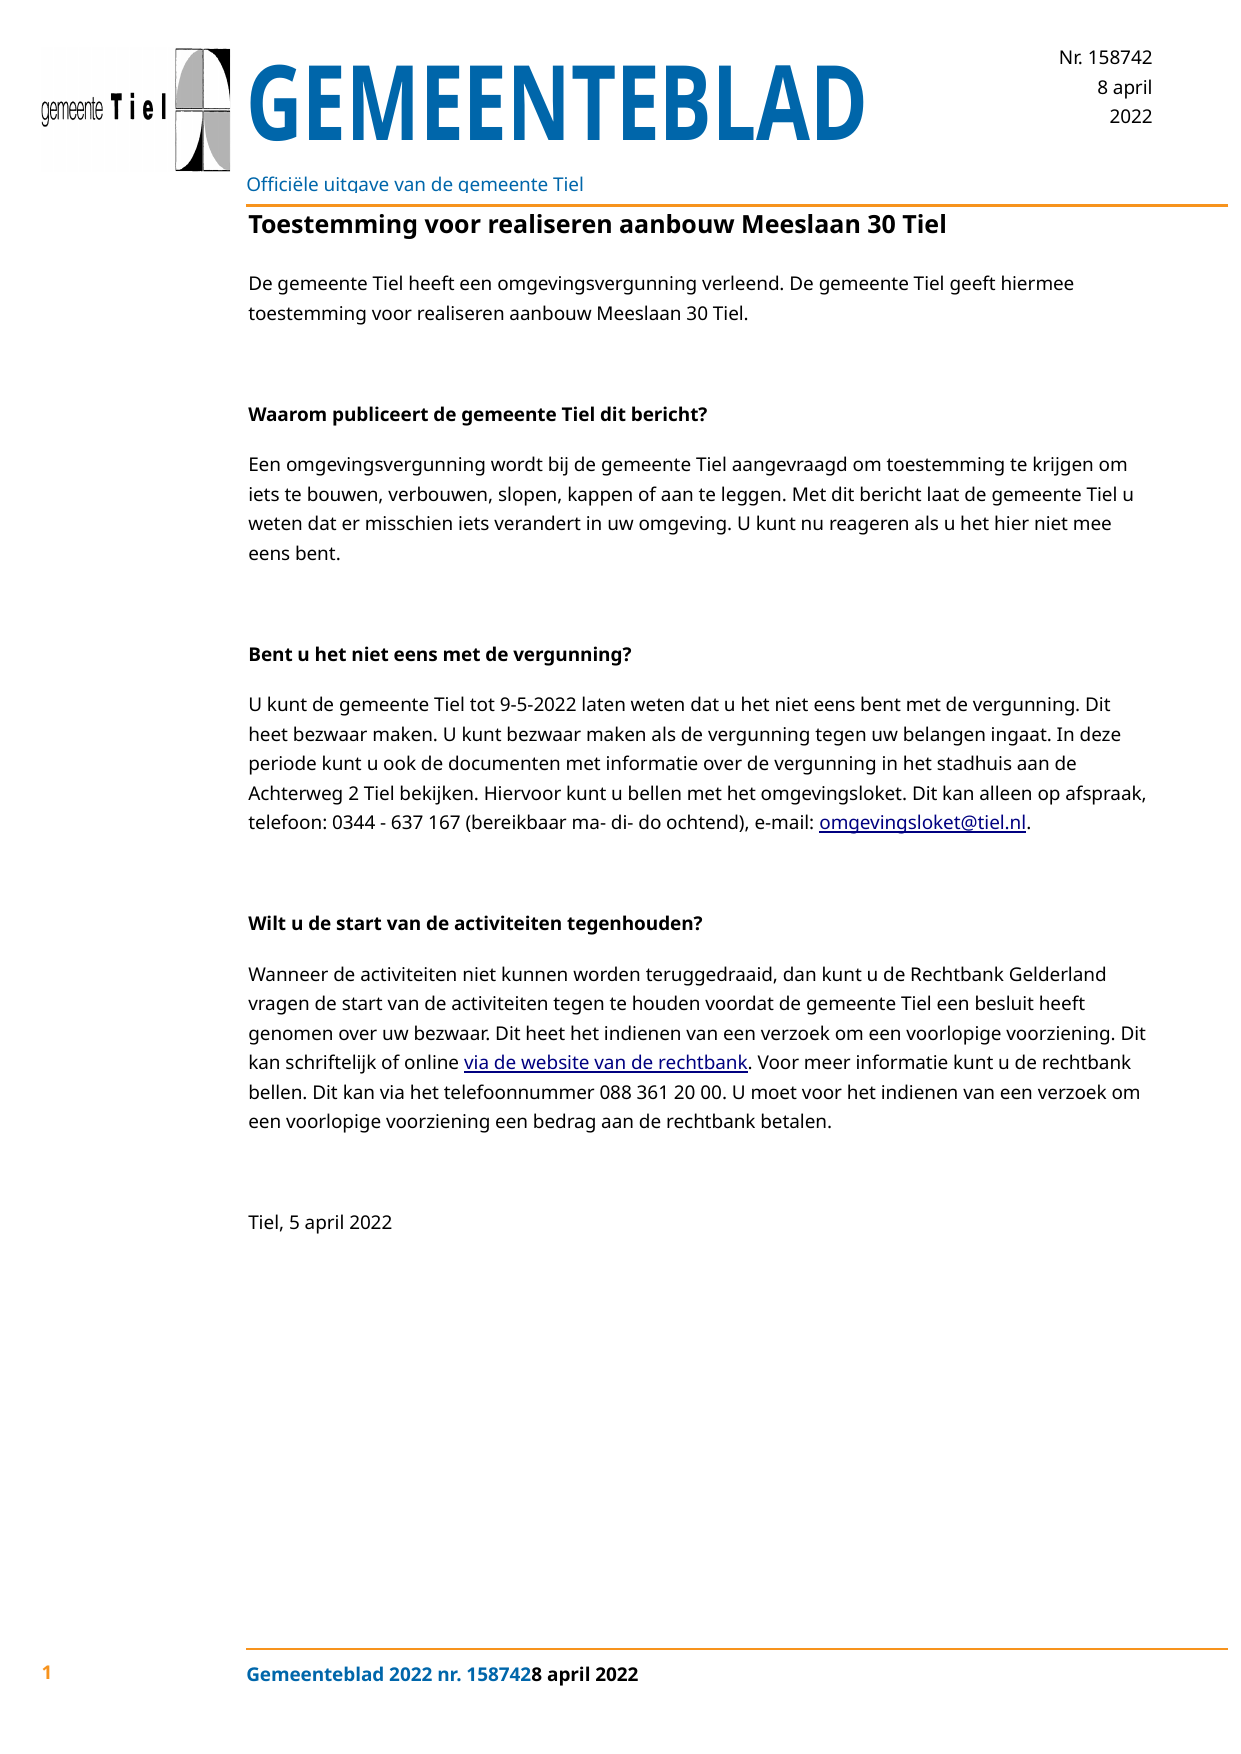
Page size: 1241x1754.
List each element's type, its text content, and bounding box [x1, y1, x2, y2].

text Waarom publiceert de gemeente Tiel dit bericht? [248, 401, 1152, 426]
text Wilt u de start van de activiteiten tegenhouden? [248, 910, 1152, 936]
text Een omgevingsvergunning wordt bij de gemeente Tiel aangevraagd om toestemming te krijgen om iets te bouwen, verbouwen, slopen, kappen of aan te leggen. Met dit bericht laat de gemeente Tiel u weten dat er misschien iets verandert in uw omgeving. U kunt nu reageren als u het hier niet mee eens bent. [248, 451, 1152, 566]
text Bent u het niet eens met de vergunning? [248, 641, 1152, 666]
text Toestemming voor realiseren aanbouw Meeslaan 30 Tiel [248, 207, 1152, 241]
text De gemeente Tiel heeft een omgevingsvergunning verleend. De gemeente Tiel geeft hiermee toestemming voor realiseren aanbouw Meeslaan 30 Tiel. [248, 270, 1152, 326]
text Wanneer de activiteiten niet kunnen worden teruggedraaid, dan kunt u de Rechtbank Gelderland vragen de start van de activiteiten tegen te houden voordat de gemeente Tiel een besluit heeft genomen over uw bezwaar. Dit heet het indienen van een verzoek om een voorlopige voorziening. Dit kan schriftelijk of online via de website van de rechtbank. Voor meer informatie kunt u de rechtbank bellen. Dit kan via het telefoonnummer 088 361 20 00. U moet voor het indienen van een verzoek om een voorlopige voorziening een bedrag aan de rechtbank betalen. [248, 961, 1152, 1134]
text Tiel, 5 april 2022 [248, 1209, 1152, 1235]
text U kunt de gemeente Tiel tot 9-5-2022 laten weten dat u het niet eens bent met de vergunning. Dit heet bezwaar maken. U kunt bezwaar maken als de vergunning tegen uw belangen ingaat. In deze periode kunt u ook de documenten met informatie over de vergunning in het stadhuis aan de Achterweg 2 Tiel bekijken. Hiervoor kunt u bellen met het omgevingsloket. Dit kan alleen op afspraak, telefoon: 0344 - 637 167 (bereikbaar ma- di- do ochtend), e-mail: omgevingsloket@tiel.nl. [248, 691, 1152, 835]
picture [41, 47, 231, 172]
